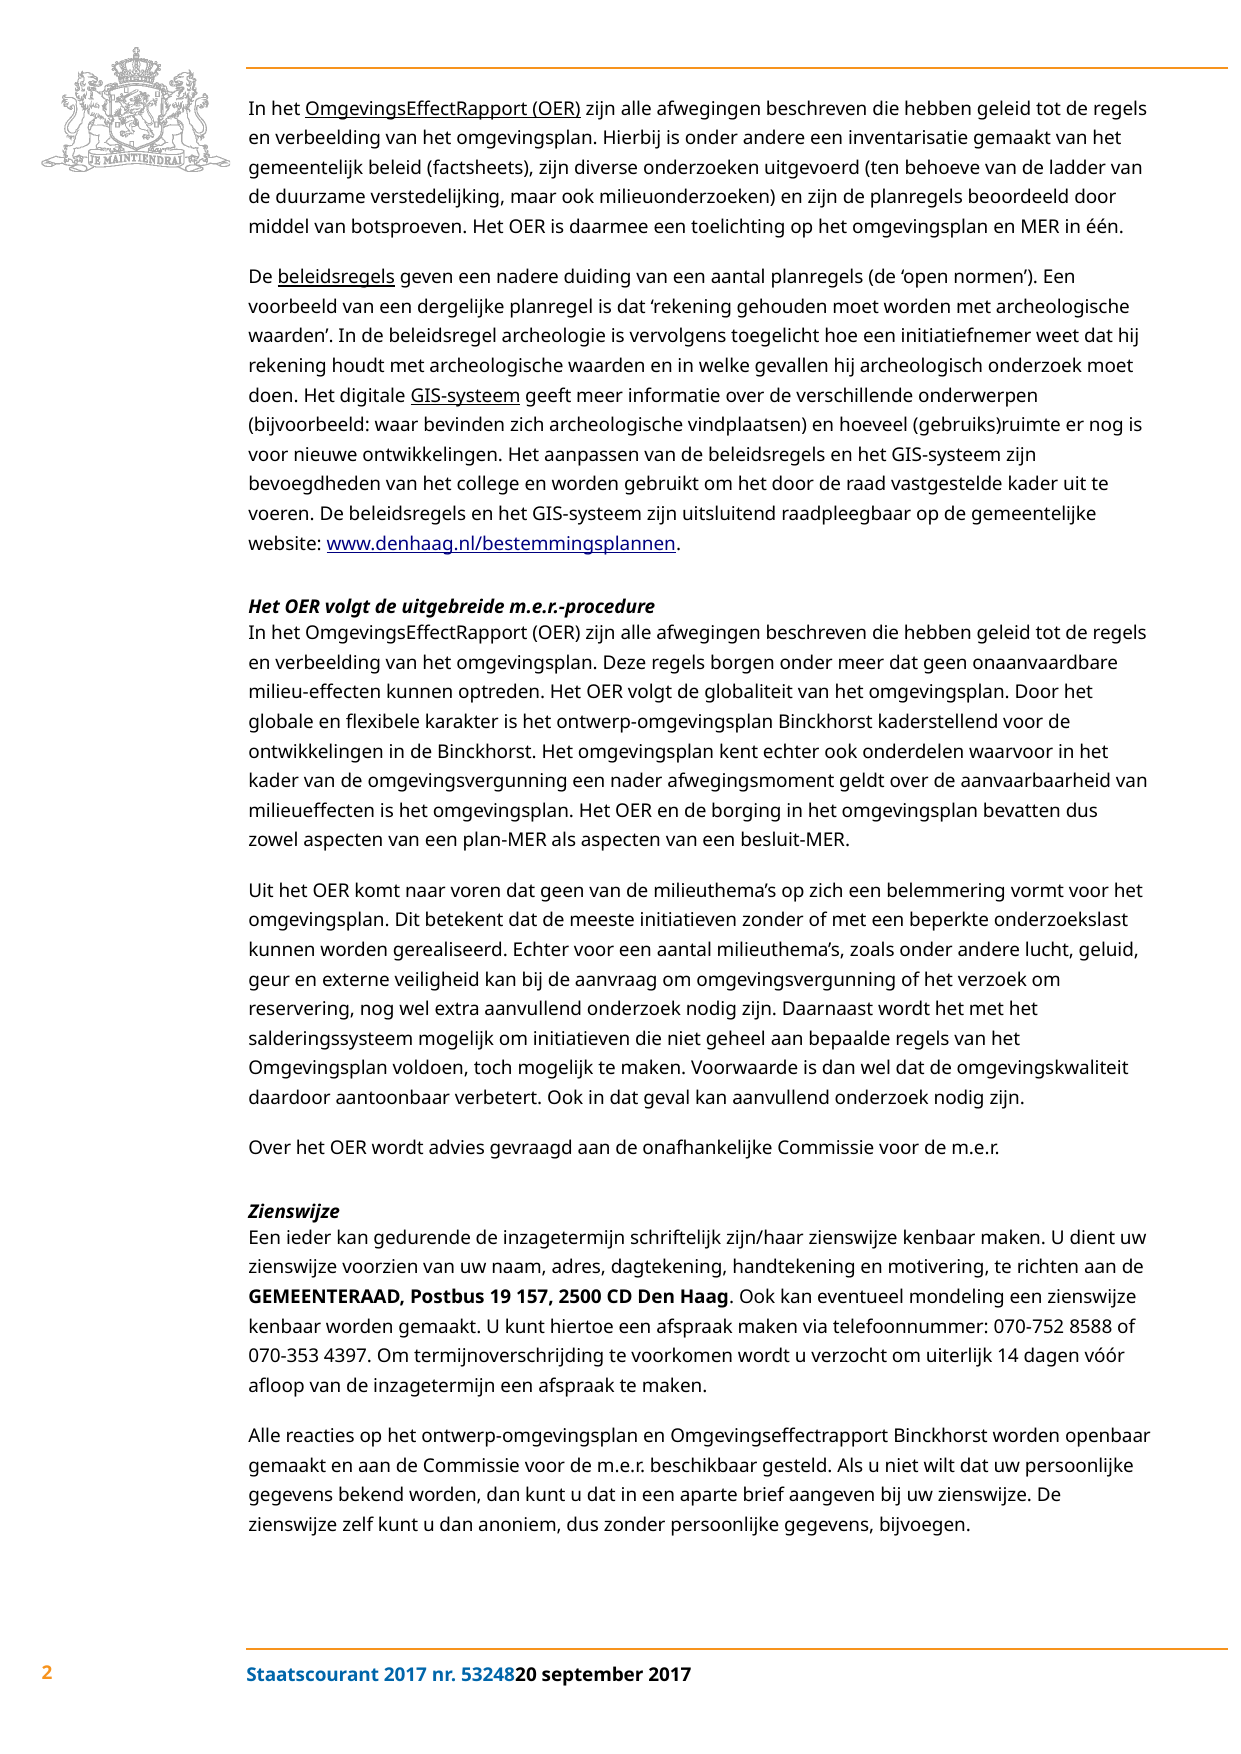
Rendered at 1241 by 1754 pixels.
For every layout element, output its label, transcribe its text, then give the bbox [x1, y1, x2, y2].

text Het OER volgt de uitgebreide m.e.r.-procedure [248, 594, 1152, 619]
text Over het OER wordt advies gevraagd aan de onafhankelijke Commissie voor de m.e.r. [248, 1134, 1152, 1160]
text Een ieder kan gedurende de inzagetermijn schriftelijk zijn/haar zienswijze kenbaar maken. U dient uw zienswijze voorzien van uw naam, adres, dagtekening, handtekening en motivering, te richten aan de GEMEENTERAAD, Postbus 19 157, 2500 CD Den Haag. Ook kan eventueel mondeling een zienswijze kenbaar worden gemaakt. U kunt hiertoe een afspraak maken via telefoonnummer: 070-752 8588 of 070-353 4397. Om termijnoverschrijding te voorkomen wordt u verzocht om uiterlijk 14 dagen vóór afloop van de inzagetermijn een afspraak te maken. [248, 1224, 1152, 1398]
text In het OmgevingsEffectRapport (OER) zijn alle afwegingen beschreven die hebben geleid tot de regels en verbeelding van het omgevingsplan. Deze regels borgen onder meer dat geen onaanvaardbare milieu-effecten kunnen optreden. Het OER volgt de globaliteit van het omgevingsplan. Door het globale en flexibele karakter is het ontwerp-omgevingsplan Binckhorst kaderstellend voor de ontwikkelingen in de Binckhorst. Het omgevingsplan kent echter ook onderdelen waarvoor in het kader van de omgevingsvergunning een nader afwegingsmoment geldt over de aanvaarbaarheid van milieueffecten is het omgevingsplan. Het OER en de borging in het omgevingsplan bevatten dus zowel aspecten van een plan-MER als aspecten van een besluit-MER. [248, 619, 1152, 852]
text Alle reacties op het ontwerp-omgevingsplan en Omgevingseffectrapport Binckhorst worden openbaar gemaakt en aan de Commissie voor de m.e.r. beschikbaar gesteld. Als u niet wilt dat uw persoonlijke gegevens bekend worden, dan kunt u dat in een aparte brief aangeven bij uw zienswijze. De zienswijze zelf kunt u dan anoniem, dus zonder persoonlijke gegevens, bijvoegen. [248, 1422, 1152, 1537]
text Zienswijze [248, 1198, 1152, 1224]
text In het OmgevingsEffectRapport (OER) zijn alle afwegingen beschreven die hebben geleid tot de regels en verbeelding van het omgevingsplan. Hierbij is onder andere een inventarisatie gemaakt van het gemeentelijk beleid (factsheets), zijn diverse onderzoeken uitgevoerd (ten behoeve van de ladder van de duurzame verstedelijking, maar ook milieuonderzoeken) en zijn de planregels beoordeeld door middel van botsproeven. Het OER is daarmee een toelichting op het omgevingsplan en MER in één. [248, 95, 1152, 239]
text Uit het OER komt naar voren dat geen van de milieuthema’s op zich een belemmering vormt voor het omgevingsplan. Dit betekent dat de meeste initiatieven zonder of met een beperkte onderzoekslast kunnen worden gerealiseerd. Echter voor een aantal milieuthema’s, zoals onder andere lucht, geluid, geur en externe veiligheid kan bij de aanvraag om omgevingsvergunning of het verzoek om reservering, nog wel extra aanvullend onderzoek nodig zijn. Daarnaast wordt het met het salderingssysteem mogelijk om initiatieven die niet geheel aan bepaalde regels van het Omgevingsplan voldoen, toch mogelijk te maken. Voorwaarde is dan wel dat de omgevingskwaliteit daardoor aantoonbaar verbetert. Ook in dat geval kan aanvullend onderzoek nodig zijn. [248, 877, 1152, 1110]
text De beleidsregels geven een nadere duiding van een aantal planregels (de ‘open normen’). Een voorbeeld van een dergelijke planregel is dat ‘rekening gehouden moet worden met archeologische waarden’. In de beleidsregel archeologie is vervolgens toegelicht hoe een initiatiefnemer weet dat hij rekening houdt met archeologische waarden en in welke gevallen hij archeologisch onderzoek moet doen. Het digitale GIS-systeem geeft meer informatie over de verschillende onderwerpen (bijvoorbeeld: waar bevinden zich archeologische vindplaatsen) en hoeveel (gebruiks)ruimte er nog is voor nieuwe ontwikkelingen. Het aanpassen van de beleidsregels en het GIS-systeem zijn bevoegdheden van het college en worden gebruikt om het door de raad vastgestelde kader uit te voeren. De beleidsregels en het GIS-systeem zijn uitsluitend raadpleegbaar op de gemeentelijke website: www.denhaag.nl/bestemmingsplannen. [248, 263, 1152, 556]
picture [41, 47, 231, 172]
